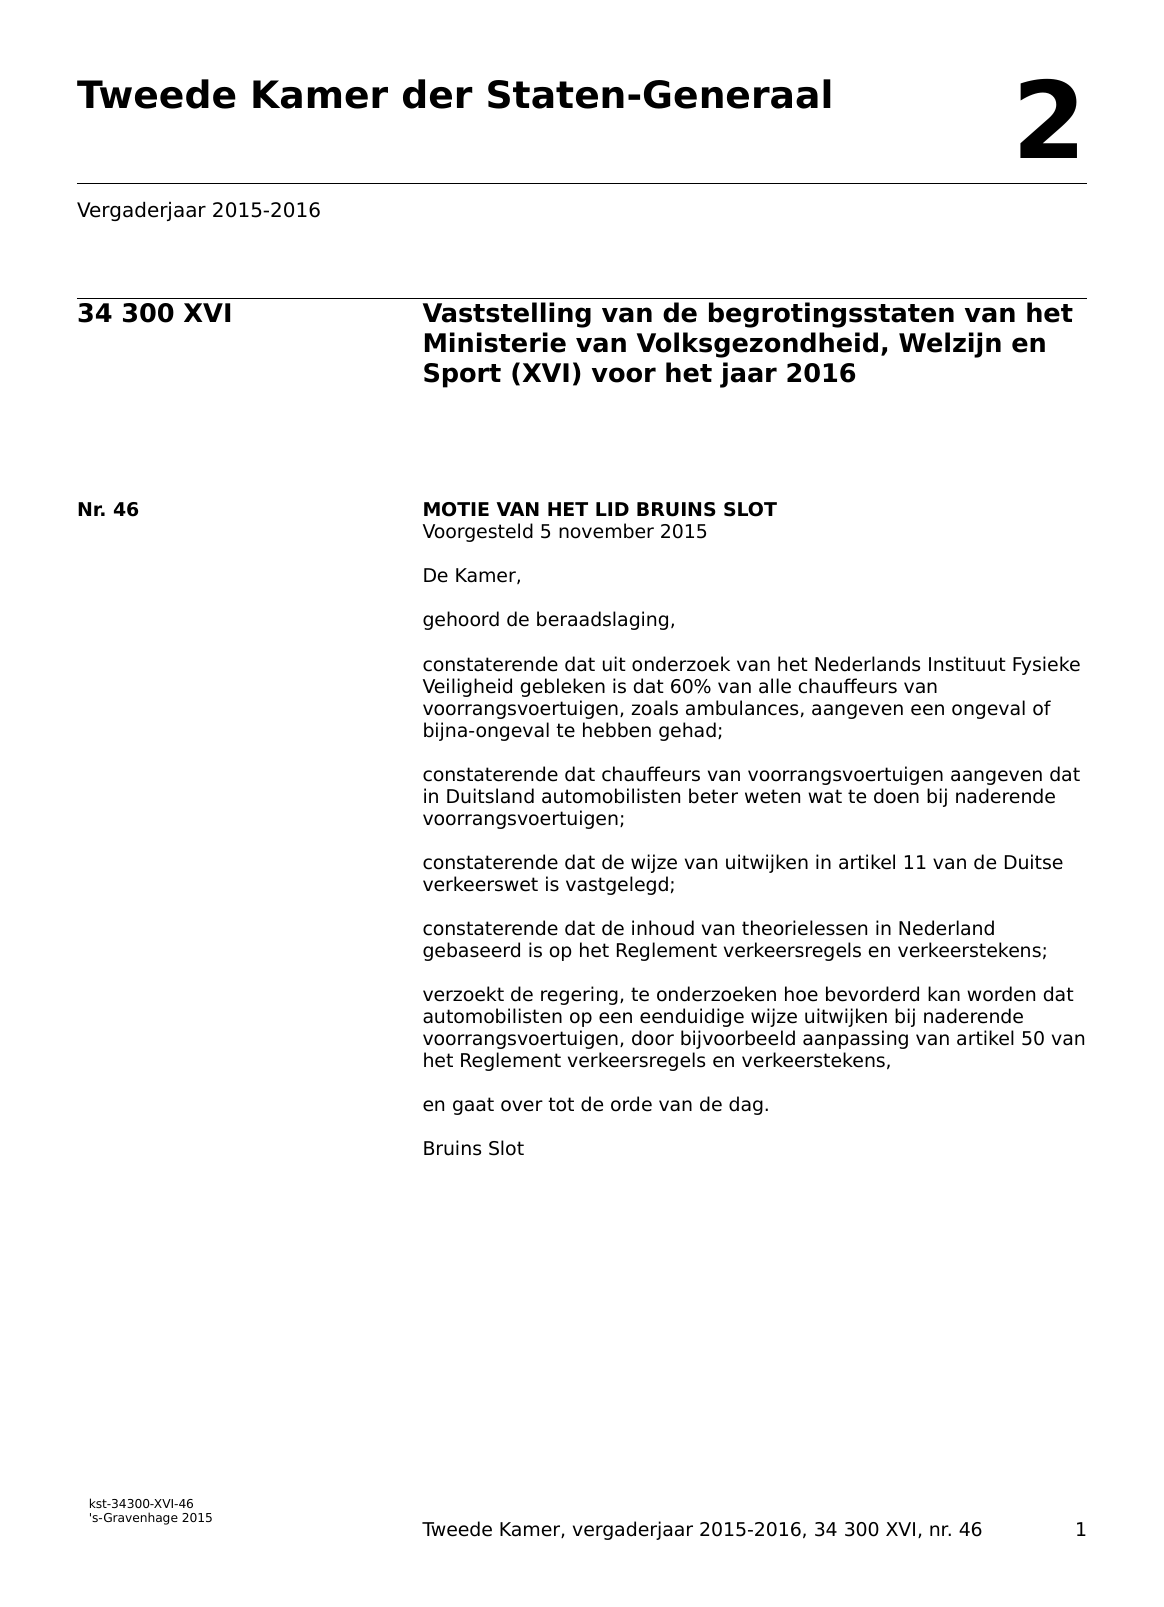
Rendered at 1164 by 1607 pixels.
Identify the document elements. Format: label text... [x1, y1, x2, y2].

text constaterende dat uit onderzoek van het Nederlands Instituut Fysieke Veiligheid gebleken is dat 60% van alle chauffeurs van voorrangsvoertuigen, zoals ambulances, aangeven een ongeval of bijna-ongeval te hebben gehad; [422, 653, 1087, 741]
text De Kamer, [422, 565, 1087, 587]
text constaterende dat chauffeurs van voorrangsvoertuigen aangeven dat in Duitsland automobilisten beter weten wat te doen bij naderende voorrangsvoertuigen; [422, 764, 1087, 829]
table_cell Vergaderjaar 2015-2016 [77, 184, 1087, 298]
text Voorgesteld 5 november 2015 [422, 521, 1087, 543]
table_header 2 [886, 59, 1087, 183]
subtitle Nr. 46 MOTIE VAN HET LID BRUINS SLOT [77, 499, 1087, 521]
text verzoekt de regering, te onderzoeken hoe bevorderd kan worden dat automobilisten op een eenduidige wijze uitwijken bij naderende voorrangsvoertuigen, door bijvoorbeeld aanpassing van artikel 50 van het Reglement verkeersregels en verkeerstekens, [422, 984, 1087, 1072]
text en gaat over tot de orde van de dag. [422, 1094, 1087, 1116]
text constaterende dat de inhoud van theorielessen in Nederland gebaseerd is op het Reglement verkeersregels en verkeerstekens; [422, 918, 1087, 962]
text gehoord de beraadslaging, [422, 609, 1087, 631]
table_header Tweede Kamer der Staten-Generaal [77, 59, 886, 183]
text Bruins Slot [422, 1138, 1087, 1160]
text kst-34300-XVI-46 [88, 1497, 323, 1511]
subtitle 34 300 XVI Vaststelling van de begrotingsstaten van het Ministerie van Volksgezondheid, Welzijn en Sport (XVI) voor het jaar 2016 [77, 299, 1087, 388]
text 's-Gravenhage 2015 [88, 1511, 323, 1525]
text constaterende dat de wijze van uitwijken in artikel 11 van de Duitse verkeerswet is vastgelegd; [422, 852, 1087, 896]
